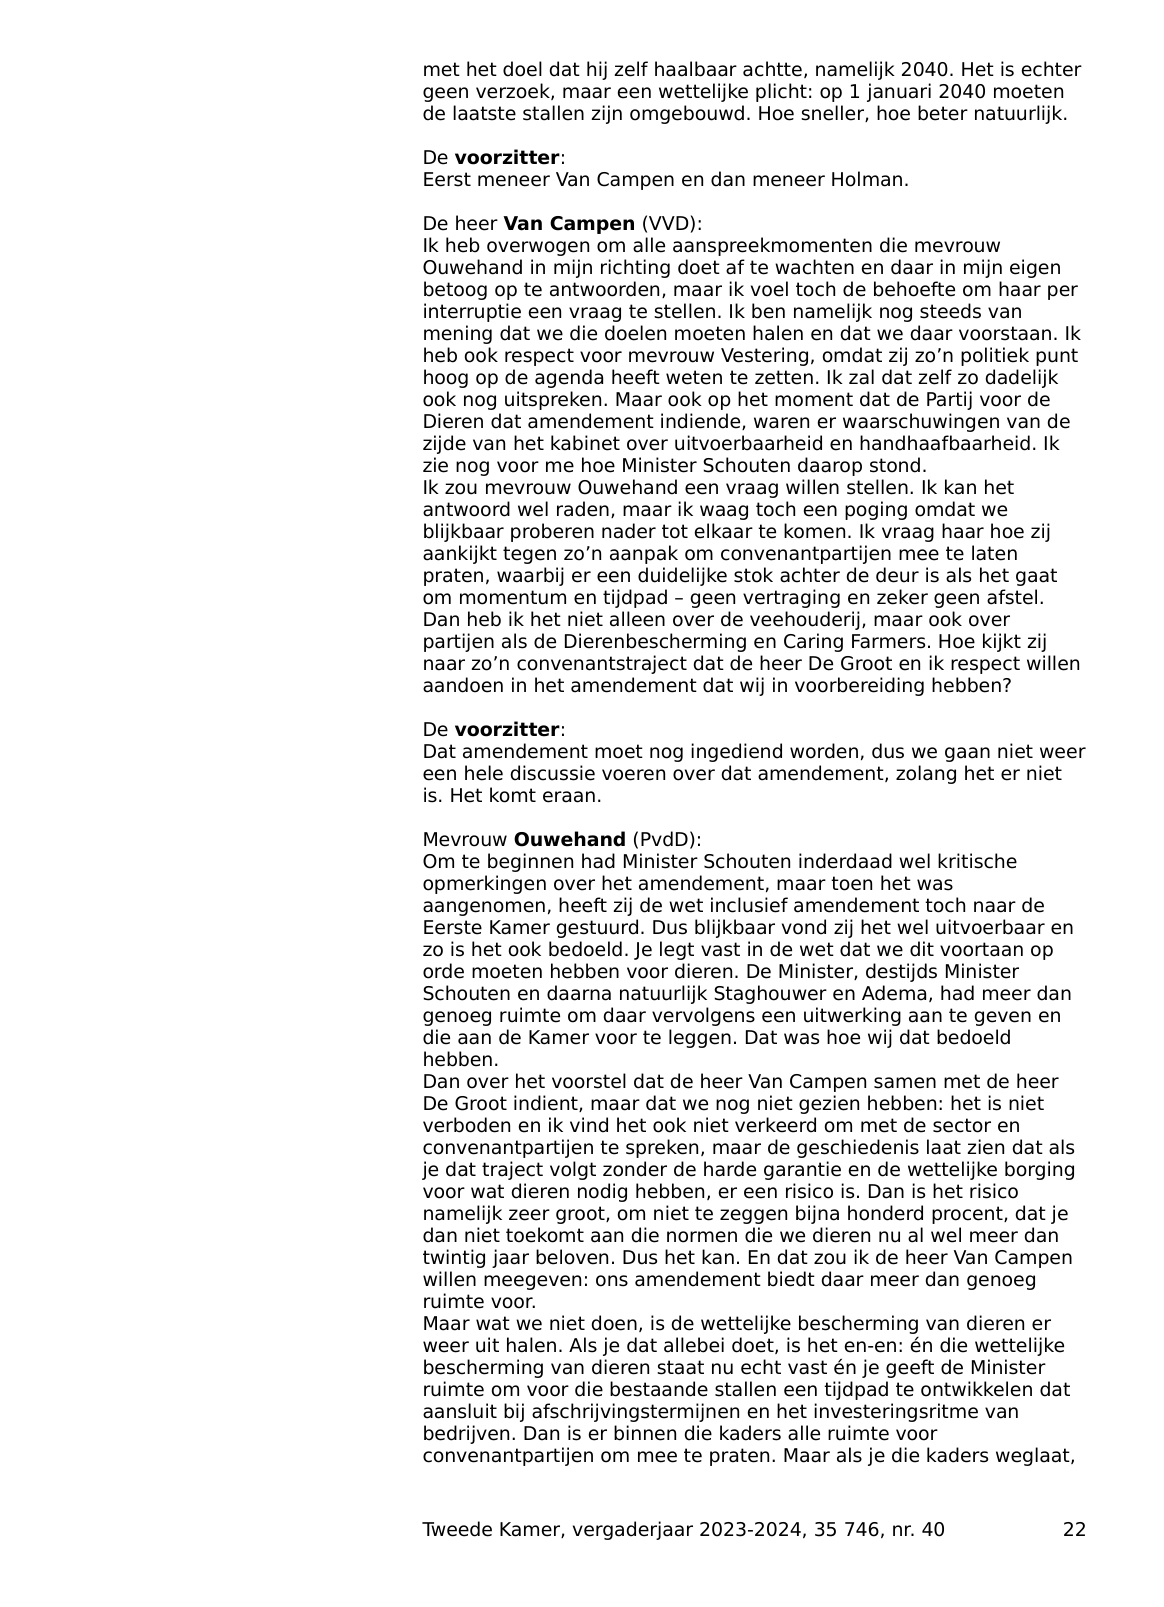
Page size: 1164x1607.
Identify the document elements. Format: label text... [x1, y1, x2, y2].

text Mevrouw Ouwehand (PvdD): [422, 829, 1087, 851]
text Ik heb overwogen om alle aanspreekmomenten die mevrouw Ouwehand in mijn richting doet af te wachten en daar in mijn eigen betoog op te antwoorden, maar ik voel toch de behoefte om haar per interruptie een vraag te stellen. Ik ben namelijk nog steeds van mening dat we die doelen moeten halen en dat we daar voorstaan. Ik heb ook respect voor mevrouw Vestering, omdat zij zo’n politiek punt hoog op de agenda heeft weten te zetten. Ik zal dat zelf zo dadelijk ook nog uitspreken. Maar ook op het moment dat de Partij voor de Dieren dat amendement indiende, waren er waarschuwingen van de zijde van het kabinet over uitvoerbaarheid en handhaafbaarheid. Ik zie nog voor me hoe Minister Schouten daarop stond. [422, 235, 1087, 477]
text De heer Van Campen (VVD): [422, 213, 1087, 235]
text Om te beginnen had Minister Schouten inderdaad wel kritische opmerkingen over het amendement, maar toen het was aangenomen, heeft zij de wet inclusief amendement toch naar de Eerste Kamer gestuurd. Dus blijkbaar vond zij het wel uitvoerbaar en zo is het ook bedoeld. Je legt vast in de wet dat we dit voortaan op orde moeten hebben voor dieren. De Minister, destijds Minister Schouten en daarna natuurlijk Staghouwer en Adema, had meer dan genoeg ruimte om daar vervolgens een uitwerking aan te geven en die aan de Kamer voor te leggen. Dat was hoe wij dat bedoeld hebben. [422, 851, 1087, 1071]
text Maar wat we niet doen, is de wettelijke bescherming van dieren er weer uit halen. Als je dat allebei doet, is het en-en: én die wettelijke bescherming van dieren staat nu echt vast én je geeft de Minister ruimte om voor die bestaande stallen een tijdpad te ontwikkelen dat aansluit bij afschrijvingstermijnen en het investeringsritme van bedrijven. Dan is er binnen die kaders alle ruimte voor convenantpartijen om mee te praten. Maar als je die kaders weglaat, [422, 1313, 1087, 1467]
text Dan over het voorstel dat de heer Van Campen samen met de heer De Groot indient, maar dat we nog niet gezien hebben: het is niet verboden en ik vind het ook niet verkeerd om met de sector en convenantpartijen te spreken, maar de geschiedenis laat zien dat als je dat traject volgt zonder de harde garantie en de wettelijke borging voor wat dieren nodig hebben, er een risico is. Dan is het risico namelijk zeer groot, om niet te zeggen bijna honderd procent, dat je dan niet toekomt aan die normen die we dieren nu al wel meer dan twintig jaar beloven. Dus het kan. En dat zou ik de heer Van Campen willen meegeven: ons amendement biedt daar meer dan genoeg ruimte voor. [422, 1071, 1087, 1313]
text Ik zou mevrouw Ouwehand een vraag willen stellen. Ik kan het antwoord wel raden, maar ik waag toch een poging omdat we blijkbaar proberen nader tot elkaar te komen. Ik vraag haar hoe zij aankijkt tegen zo’n aanpak om convenantpartijen mee te laten praten, waarbij er een duidelijke stok achter de deur is als het gaat om momentum en tijdpad – geen vertraging en zeker geen afstel. Dan heb ik het niet alleen over de veehouderij, maar ook over partijen als de Dierenbescherming en Caring Farmers. Hoe kijkt zij naar zo’n convenantstraject dat de heer De Groot en ik respect willen aandoen in het amendement dat wij in voorbereiding hebben? [422, 477, 1087, 697]
text De voorzitter: [422, 147, 1087, 169]
text Dat amendement moet nog ingediend worden, dus we gaan niet weer een hele discussie voeren over dat amendement, zolang het er niet is. Het komt eraan. [422, 741, 1087, 807]
text Eerst meneer Van Campen en dan meneer Holman. [422, 169, 1087, 191]
text De voorzitter: [422, 719, 1087, 741]
text met het doel dat hij zelf haalbaar achtte, namelijk 2040. Het is echter geen verzoek, maar een wettelijke plicht: op 1 januari 2040 moeten de laatste stallen zijn omgebouwd. Hoe sneller, hoe beter natuurlijk. [422, 59, 1087, 125]
